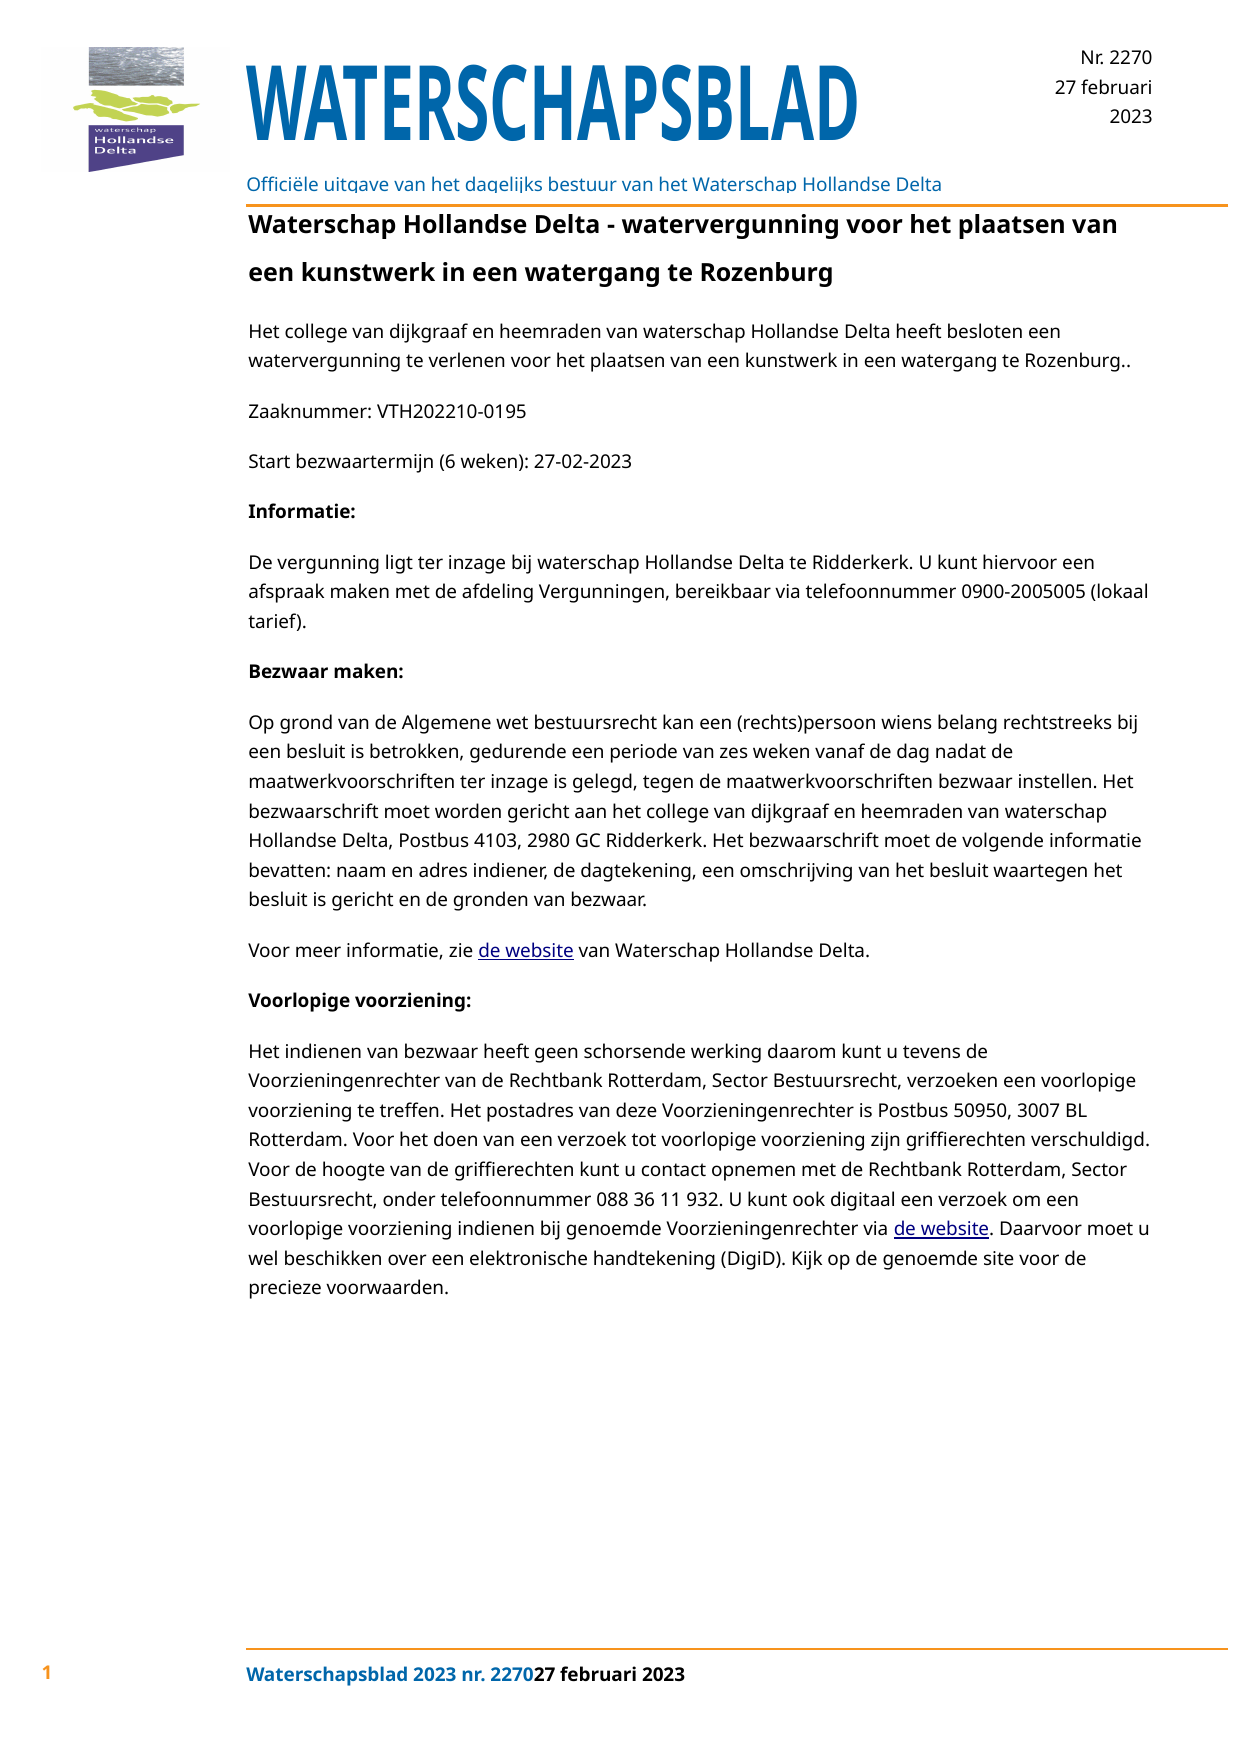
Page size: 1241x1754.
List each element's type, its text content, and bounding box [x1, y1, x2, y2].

text Het college van dijkgraaf en heemraden van waterschap Hollandse Delta heeft besloten een watervergunning te verlenen voor het plaatsen van een kunstwerk in een watergang te Rozenburg.. [248, 318, 1152, 373]
text Voorlopige voorziening: [248, 987, 1152, 1013]
text Informatie: [248, 499, 1152, 524]
text De vergunning ligt ter inzage bij waterschap Hollandse Delta te Ridderkerk. U kunt hiervoor een afspraak maken met de afdeling Vergunningen, bereikbaar via telefoonnummer 0900-2005005 (lokaal tarief). [248, 549, 1152, 634]
text Voor meer informatie, zie de website van Waterschap Hollandse Delta. [248, 937, 1152, 963]
text Bezwaar maken: [248, 659, 1152, 684]
text Start bezwaartermijn (6 weken): 27-02-2023 [248, 448, 1152, 474]
text Zaaknummer: VTH202210-0195 [248, 398, 1152, 424]
text Het indienen van bezwaar heeft geen schorsende werking daarom kunt u tevens de Voorzieningenrechter van de Rechtbank Rotterdam, Sector Bestuursrecht, verzoeken een voorlopige voorziening te treffen. Het postadres van deze Voorzieningenrechter is Postbus 50950, 3007 BL Rotterdam. Voor het doen van een verzoek tot voorlopige voorziening zijn griffierechten verschuldigd. Voor de hoogte van de griffierechten kunt u contact opnemen met de Rechtbank Rotterdam, Sector Bestuursrecht, onder telefoonnummer 088 36 11 932. U kunt ook digitaal een verzoek om een voorlopige voorziening indienen bij genoemde Voorzieningenrechter via de website. Daarvoor moet u wel beschikken over een elektronische handtekening (DigiD). Kijk op de genoemde site voor de precieze voorwaarden. [248, 1038, 1152, 1300]
text Op grond van de Algemene wet bestuursrecht kan een (rechts)persoon wiens belang rechtstreeks bij een besluit is betrokken, gedurende een periode van zes weken vanaf de dag nadat de maatwerkvoorschriften ter inzage is gelegd, tegen de maatwerkvoorschriften bezwaar instellen. Het bezwaarschrift moet worden gericht aan het college van dijkgraaf en heemraden van waterschap Hollandse Delta, Postbus 4103, 2980 GC Ridderkerk. Het bezwaarschrift moet de volgende informatie bevatten: naam en adres indiener, de dagtekening, een omschrijving van het besluit waartegen het besluit is gericht en de gronden van bezwaar. [248, 709, 1152, 912]
picture [41, 47, 231, 172]
text Waterschap Hollandse Delta - watervergunning voor het plaatsen van een kunstwerk in een watergang te Rozenburg [248, 207, 1152, 288]
